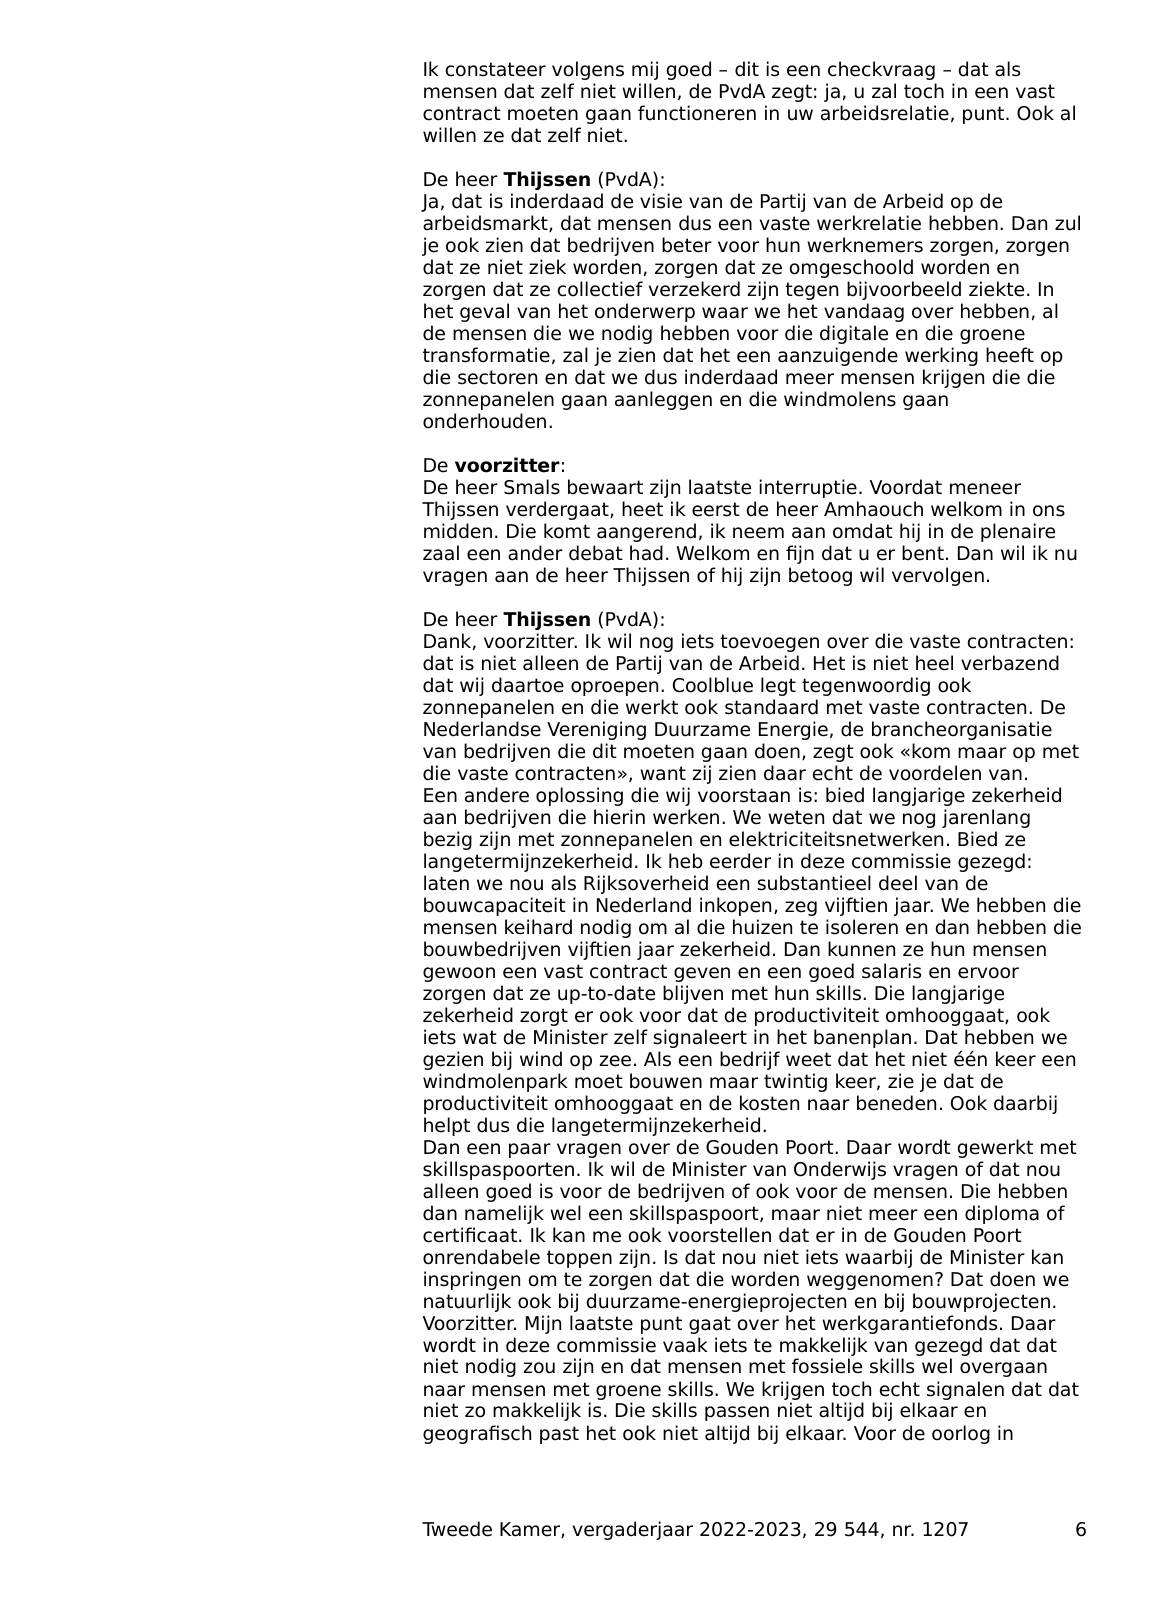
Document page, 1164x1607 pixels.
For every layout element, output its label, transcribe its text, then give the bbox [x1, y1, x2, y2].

text De heer Thijssen (PvdA): [422, 609, 1087, 631]
text Dank, voorzitter. Ik wil nog iets toevoegen over die vaste contracten: dat is niet alleen de Partij van de Arbeid. Het is niet heel verbazend dat wij daartoe oproepen. Coolblue legt tegenwoordig ook zonnepanelen en die werkt ook standaard met vaste contracten. De Nederlandse Vereniging Duurzame Energie, de brancheorganisatie van bedrijven die dit moeten gaan doen, zegt ook «kom maar op met die vaste contracten», want zij zien daar echt de voordelen van. [422, 631, 1087, 785]
text Dan een paar vragen over de Gouden Poort. Daar wordt gewerkt met skillspaspoorten. Ik wil de Minister van Onderwijs vragen of dat nou alleen goed is voor de bedrijven of ook voor de mensen. Die hebben dan namelijk wel een skillspaspoort, maar niet meer een diploma of certificaat. Ik kan me ook voorstellen dat er in de Gouden Poort onrendabele toppen zijn. Is dat nou niet iets waarbij de Minister kan inspringen om te zorgen dat die worden weggenomen? Dat doen we natuurlijk ook bij duurzame-energieprojecten en bij bouwprojecten. [422, 1137, 1087, 1312]
text De voorzitter: [422, 455, 1087, 477]
text Ik constateer volgens mij goed – dit is een checkvraag – dat als mensen dat zelf niet willen, de PvdA zegt: ja, u zal toch in een vast contract moeten gaan functioneren in uw arbeidsrelatie, punt. Ook al willen ze dat zelf niet. [422, 59, 1087, 147]
text De heer Smals bewaart zijn laatste interruptie. Voordat meneer Thijssen verdergaat, heet ik eerst de heer Amhaouch welkom in ons midden. Die komt aangerend, ik neem aan omdat hij in de plenaire zaal een ander debat had. Welkom en fijn dat u er bent. Dan wil ik nu vragen aan de heer Thijssen of hij zijn betoog wil vervolgen. [422, 477, 1087, 587]
text Een andere oplossing die wij voorstaan is: bied langjarige zekerheid aan bedrijven die hierin werken. We weten dat we nog jarenlang bezig zijn met zonnepanelen en elektriciteitsnetwerken. Bied ze langetermijnzekerheid. Ik heb eerder in deze commissie gezegd: laten we nou als Rijksoverheid een substantieel deel van de bouwcapaciteit in Nederland inkopen, zeg vijftien jaar. We hebben die mensen keihard nodig om al die huizen te isoleren en dan hebben die bouwbedrijven vijftien jaar zekerheid. Dan kunnen ze hun mensen gewoon een vast contract geven en een goed salaris en ervoor zorgen dat ze up-to-date blijven met hun skills. Die langjarige zekerheid zorgt er ook voor dat de productiviteit omhooggaat, ook iets wat de Minister zelf signaleert in het banenplan. Dat hebben we gezien bij wind op zee. Als een bedrijf weet dat het niet één keer een windmolenpark moet bouwen maar twintig keer, zie je dat de productiviteit omhooggaat en de kosten naar beneden. Ook daarbij helpt dus die langetermijnzekerheid. [422, 785, 1087, 1137]
text Voorzitter. Mijn laatste punt gaat over het werkgarantiefonds. Daar wordt in deze commissie vaak iets te makkelijk van gezegd dat dat niet nodig zou zijn en dat mensen met fossiele skills wel overgaan naar mensen met groene skills. We krijgen toch echt signalen dat dat niet zo makkelijk is. Die skills passen niet altijd bij elkaar en geografisch past het ook niet altijd bij elkaar. Voor de oorlog in [422, 1312, 1087, 1444]
text Ja, dat is inderdaad de visie van de Partij van de Arbeid op de arbeidsmarkt, dat mensen dus een vaste werkrelatie hebben. Dan zul je ook zien dat bedrijven beter voor hun werknemers zorgen, zorgen dat ze niet ziek worden, zorgen dat ze omgeschoold worden en zorgen dat ze collectief verzekerd zijn tegen bijvoorbeeld ziekte. In het geval van het onderwerp waar we het vandaag over hebben, al de mensen die we nodig hebben voor die digitale en die groene transformatie, zal je zien dat het een aanzuigende werking heeft op die sectoren en dat we dus inderdaad meer mensen krijgen die die zonnepanelen gaan aanleggen en die windmolens gaan onderhouden. [422, 191, 1087, 433]
text De heer Thijssen (PvdA): [422, 169, 1087, 191]
